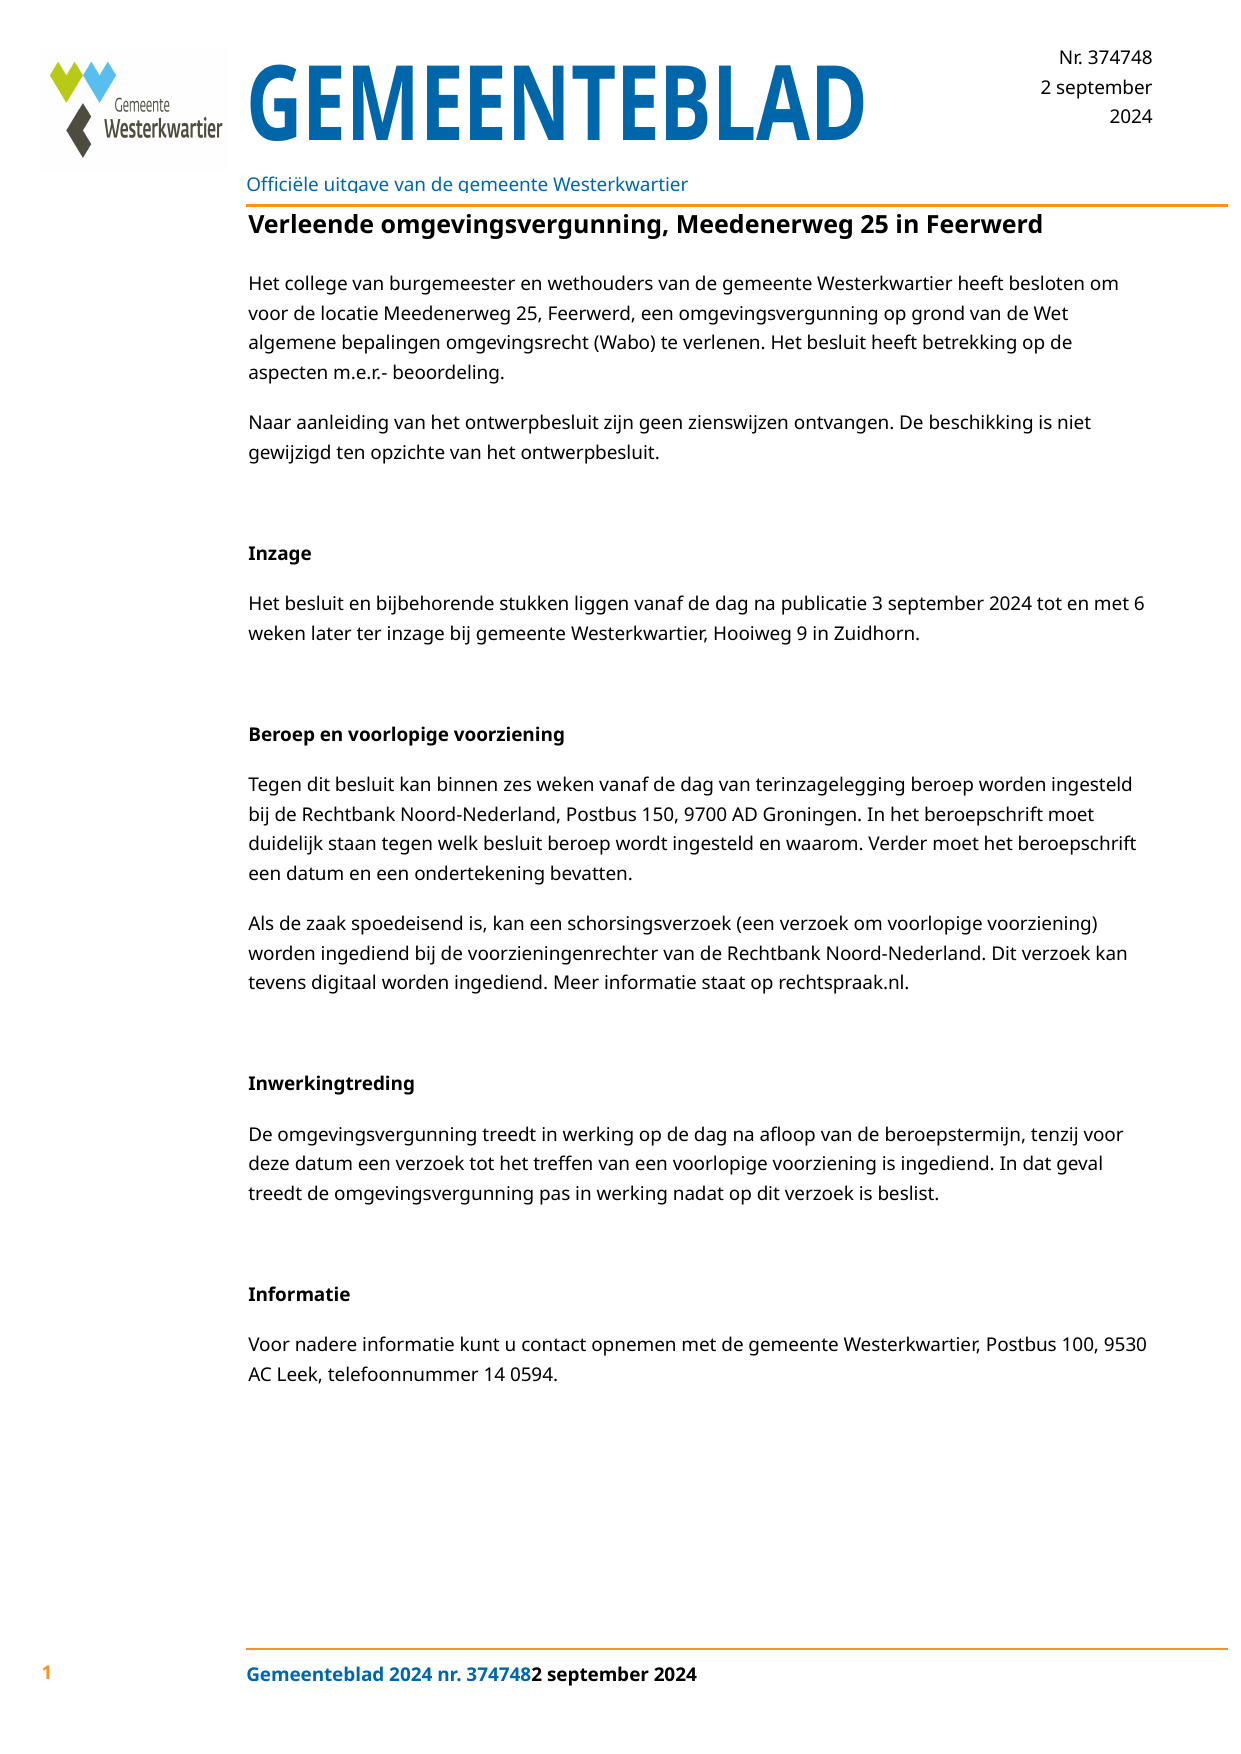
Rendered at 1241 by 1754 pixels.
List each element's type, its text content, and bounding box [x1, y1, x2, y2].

text Als de zaak spoedeisend is, kan een schorsingsverzoek (een verzoek om voorlopige voorziening) worden ingediend bij de voorzieningenrechter van de Rechtbank Noord-Nederland. Dit verzoek kan tevens digitaal worden ingediend. Meer informatie staat op rechtspraak.nl. [248, 910, 1152, 995]
picture [41, 47, 231, 172]
text Het besluit en bijbehorende stukken liggen vanaf de dag na publicatie 3 september 2024 tot en met 6 weken later ter inzage bij gemeente Westerkwartier, Hooiweg 9 in Zuidhorn. [248, 590, 1152, 646]
text Informatie [248, 1281, 1152, 1306]
text De omgevingsvergunning treedt in werking op de dag na afloop van de beroepstermijn, tenzij voor deze datum een verzoek tot het treffen van een voorlopige voorziening is ingediend. In dat geval treedt de omgevingsvergunning pas in werking nadat op dit verzoek is beslist. [248, 1121, 1152, 1206]
text Voor nadere informatie kunt u contact opnemen met de gemeente Westerkwartier, Postbus 100, 9530 AC Leek, telefoonnummer 14 0594. [248, 1331, 1152, 1386]
text Naar aanleiding van het ontwerpbesluit zijn geen zienswijzen ontvangen. De beschikking is niet gewijzigd ten opzichte van het ontwerpbesluit. [248, 409, 1152, 465]
text Inzage [248, 540, 1152, 566]
text Inwerkingtreding [248, 1070, 1152, 1096]
text Verleende omgevingsvergunning, Meedenerweg 25 in Feerwerd [248, 207, 1152, 241]
text Beroep en voorlopige voorziening [248, 721, 1152, 746]
text Het college van burgemeester en wethouders van de gemeente Westerkwartier heeft besloten om voor de locatie Meedenerweg 25, Feerwerd, een omgevingsvergunning op grond van de Wet algemene bepalingen omgevingsrecht (Wabo) te verlenen. Het besluit heeft betrekking op de aspecten m.e.r.- beoordeling. [248, 270, 1152, 385]
text Tegen dit besluit kan binnen zes weken vanaf de dag van terinzagelegging beroep worden ingesteld bij de Rechtbank Noord-Nederland, Postbus 150, 9700 AD Groningen. In het beroepschrift moet duidelijk staan tegen welk besluit beroep wordt ingesteld en waarom. Verder moet het beroepschrift een datum en een ondertekening bevatten. [248, 771, 1152, 886]
